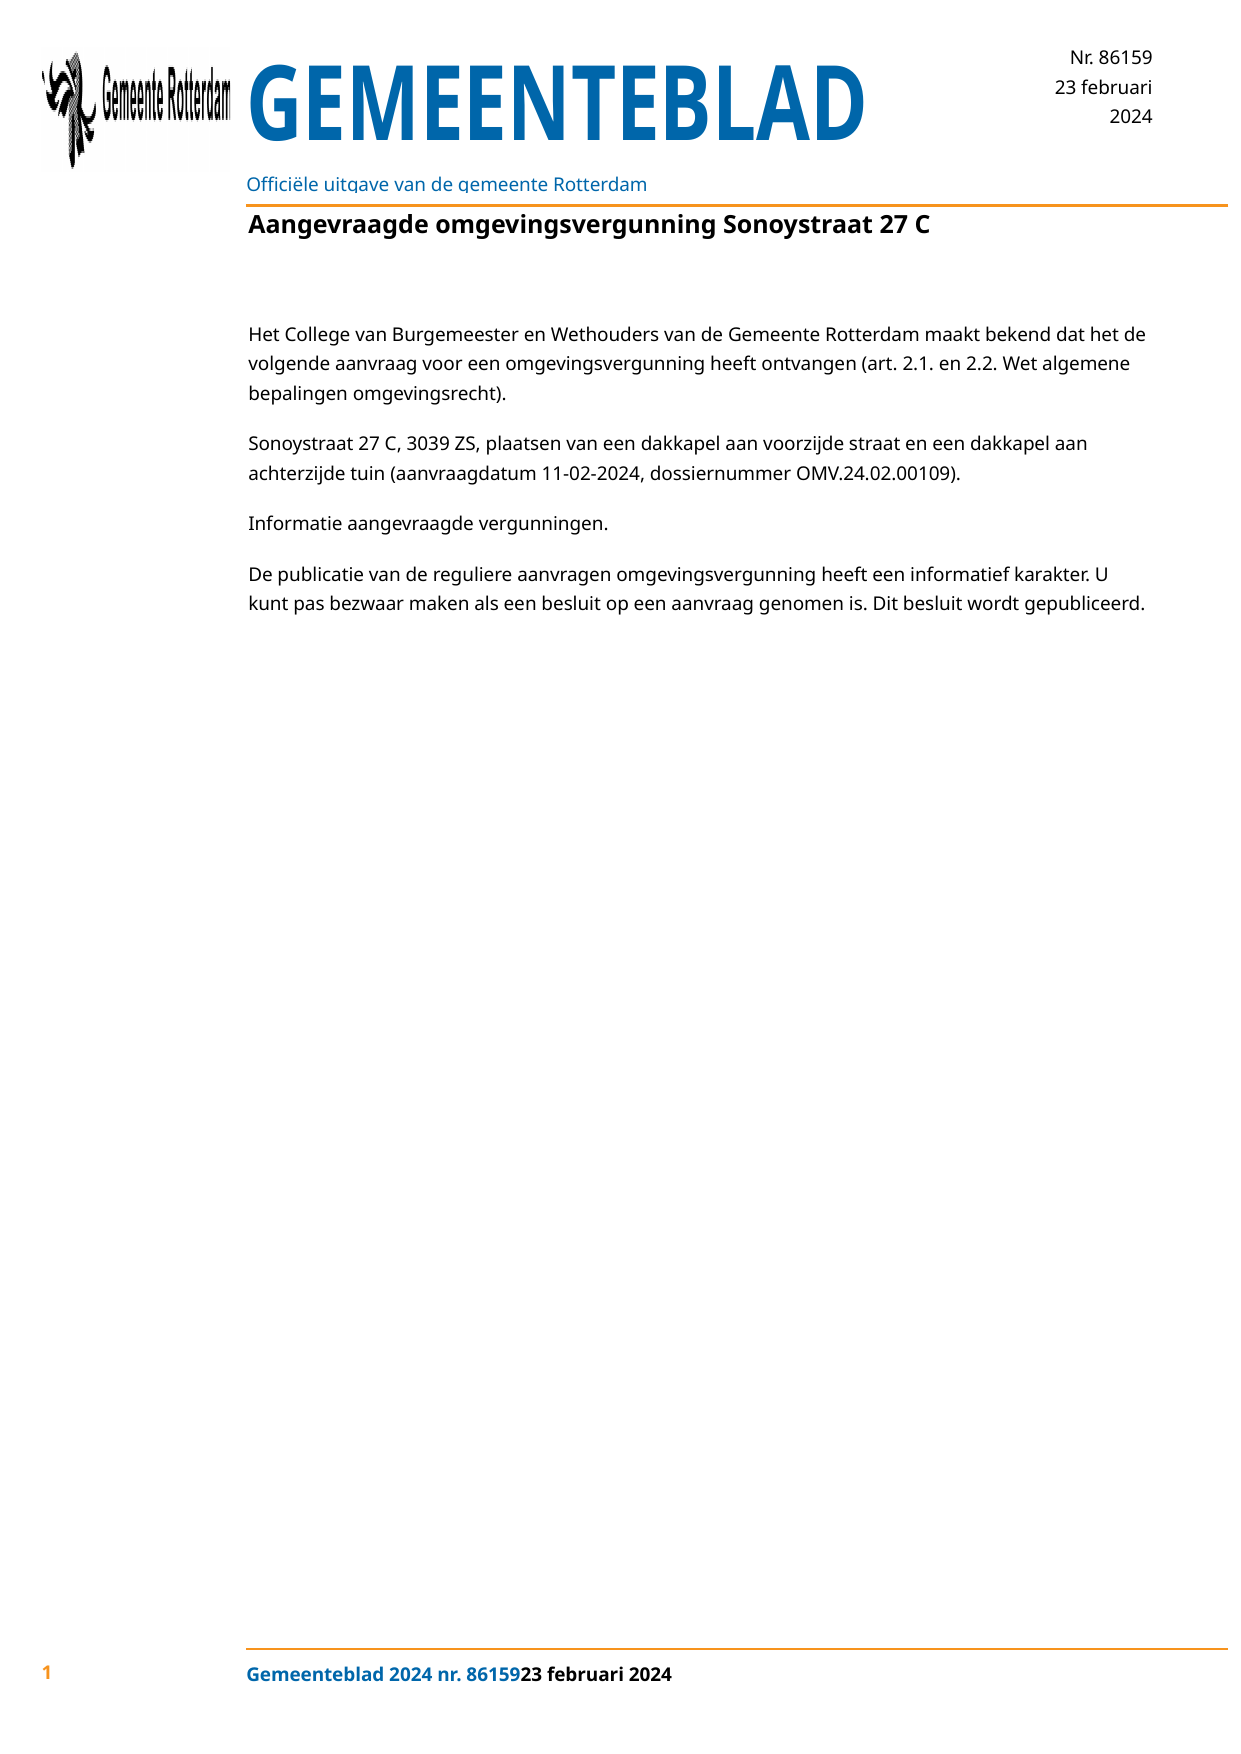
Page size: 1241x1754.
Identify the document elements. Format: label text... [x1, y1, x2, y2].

text Het College van Burgemeester en Wethouders van de Gemeente Rotterdam maakt bekend dat het de volgende aanvraag voor een omgevingsvergunning heeft ontvangen (art. 2.1. en 2.2. Wet algemene bepalingen omgevingsrecht). [248, 321, 1152, 406]
text Informatie aangevraagde vergunningen. [248, 510, 1152, 536]
text Sonoystraat 27 C, 3039 ZS, plaatsen van een dakkapel aan voorzijde straat en een dakkapel aan achterzijde tuin (aanvraagdatum 11-02-2024, dossiernummer OMV.24.02.00109). [248, 430, 1152, 486]
picture [41, 47, 231, 172]
text Aangevraagde omgevingsvergunning Sonoystraat 27 C [248, 207, 1152, 241]
text De publicatie van de reguliere aanvragen omgevingsvergunning heeft een informatief karakter. U kunt pas bezwaar maken als een besluit op een aanvraag genomen is. Dit besluit wordt gepubliceerd. [248, 561, 1152, 616]
